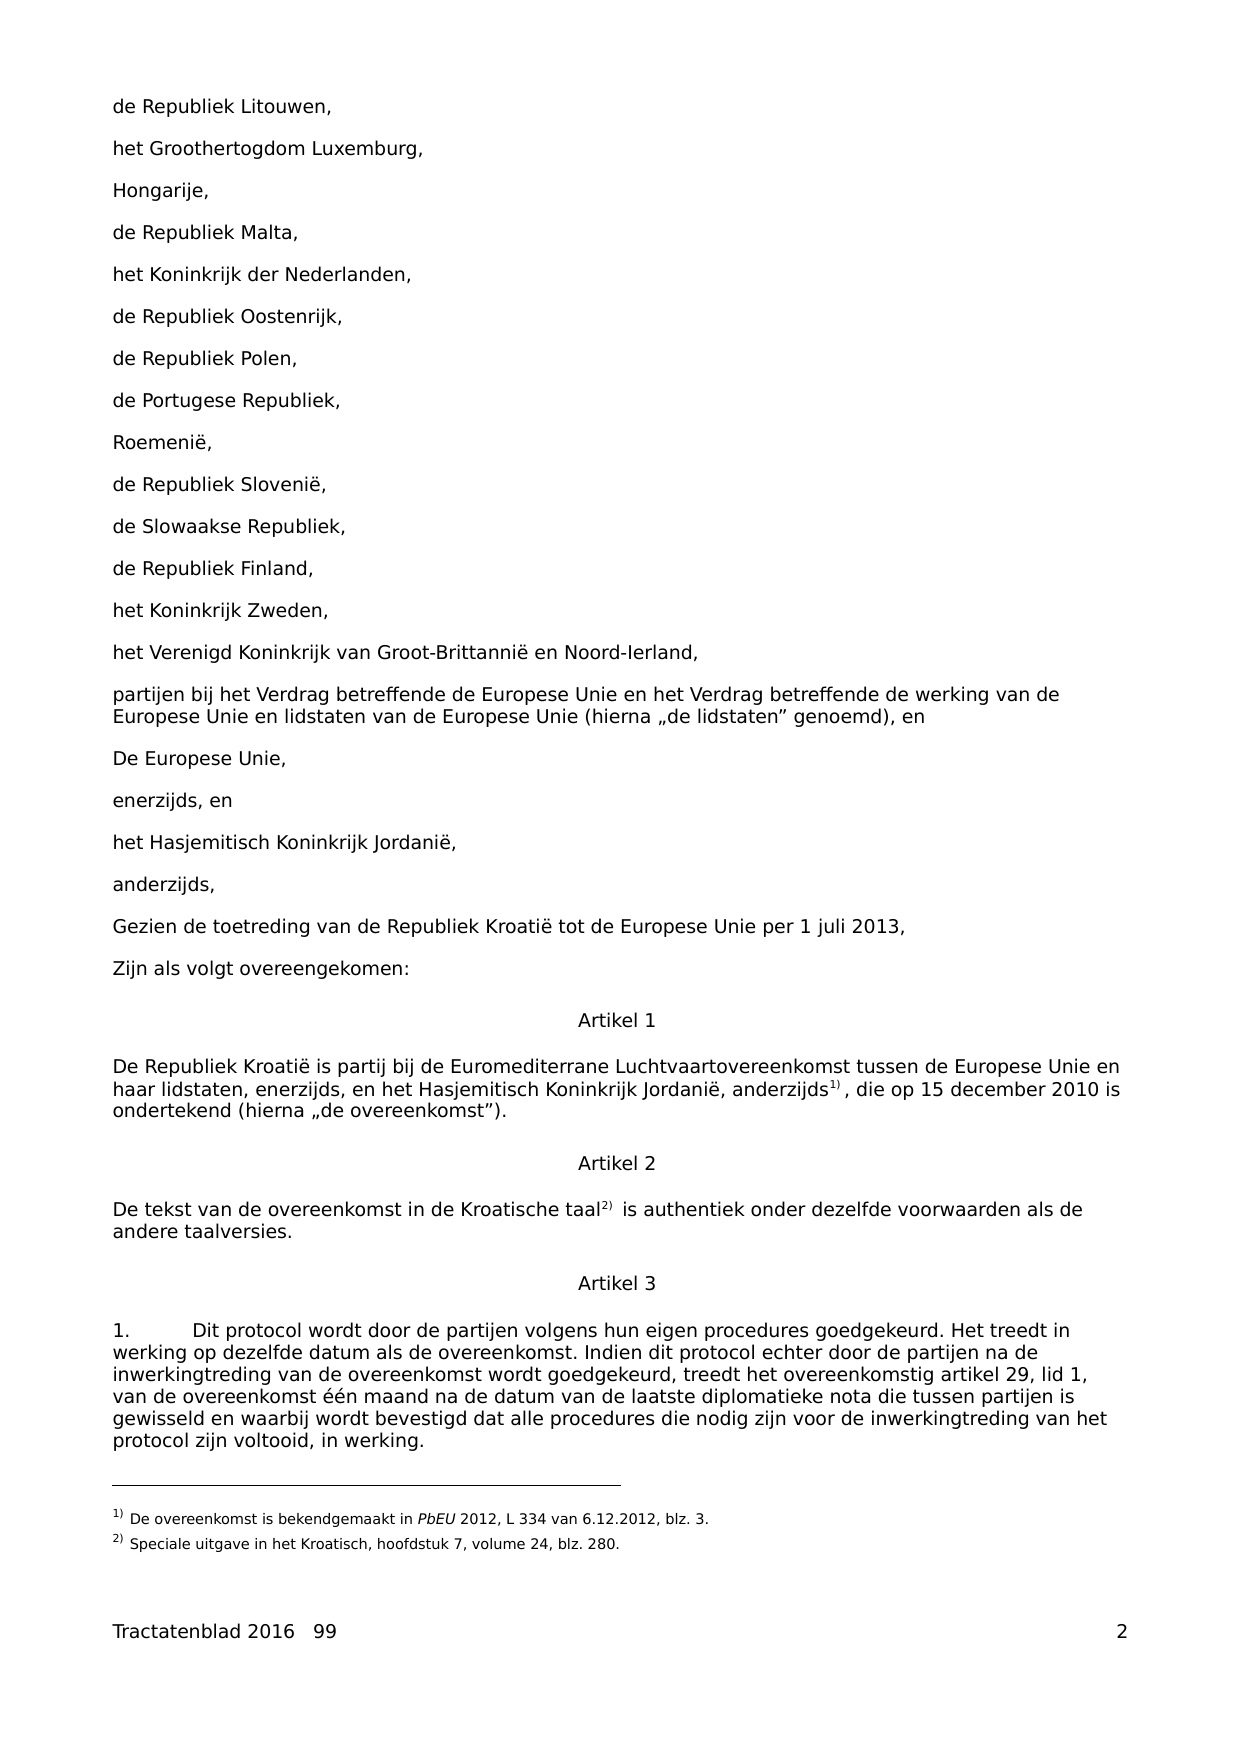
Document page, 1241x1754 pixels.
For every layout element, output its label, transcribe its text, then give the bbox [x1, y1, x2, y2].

text de Republiek Malta, [112, 222, 1128, 244]
text de Republiek Litouwen, [112, 96, 1128, 118]
text Roemenië, [112, 432, 1128, 454]
subtitle Artikel 3 [112, 1273, 1128, 1295]
text Speciale uitgave in het Kroatisch, hoofdstuk 7, volume 24, blz. 280. [112, 1532, 1128, 1554]
subtitle Artikel 1 [112, 1009, 1128, 1031]
text de Republiek Polen, [112, 348, 1128, 370]
text De overeenkomst is bekendgemaakt in PbEU 2012, L 334 van 6.12.2012, blz. 3. [112, 1507, 1128, 1529]
text De tekst van de overeenkomst in de Kroatische taal is authentiek onder dezelfde voorwaarden als de andere taalversies. [112, 1199, 1128, 1243]
text het Verenigd Koninkrijk van Groot-Brittannië en Noord-Ierland, [112, 642, 1128, 664]
text het Groothertogdom Luxemburg, [112, 138, 1128, 160]
text De Europese Unie, [112, 748, 1128, 769]
text Zijn als volgt overeengekomen: [112, 957, 1128, 979]
text de Republiek Finland, [112, 558, 1128, 580]
text partijen bij het Verdrag betreffende de Europese Unie en het Verdrag betreffende de werking van de Europese Unie en lidstaten van de Europese Unie (hierna „de lidstaten” genoemd), en [112, 684, 1128, 728]
text het Koninkrijk der Nederlanden, [112, 264, 1128, 286]
text Gezien de toetreding van de Republiek Kroatië tot de Europese Unie per 1 juli 2013, [112, 916, 1128, 937]
text de Portugese Republiek, [112, 390, 1128, 412]
text anderzijds, [112, 873, 1128, 896]
text 1. Dit protocol wordt door de partijen volgens hun eigen procedures goedgekeurd. Het treedt in werking op dezelfde datum als de overeenkomst. Indien dit protocol echter door de partijen na de inwerkingtreding van de overeenkomst wordt goedgekeurd, treedt het overeenkomstig artikel 29, lid 1, van de overeenkomst één maand na de datum van de laatste diplomatieke nota die tussen partijen is gewisseld en waarbij wordt bevestigd dat alle procedures die nodig zijn voor de inwerkingtreding van het protocol zijn voltooid, in werking. [112, 1320, 1128, 1452]
text het Hasjemitisch Koninkrijk Jordanië, [112, 832, 1128, 853]
text De Republiek Kroatië is partij bij de Euromediterrane Luchtvaartovereenkomst tussen de Europese Unie en haar lidstaten, enerzijds, en het Hasjemitisch Koninkrijk Jordanië, anderzijds, die op 15 december 2010 is ondertekend (hierna „de overeenkomst”). [112, 1056, 1128, 1122]
text de Republiek Slovenië, [112, 474, 1128, 496]
subtitle Artikel 2 [112, 1152, 1128, 1174]
text Hongarije, [112, 180, 1128, 202]
text enerzijds, en [112, 789, 1128, 812]
text de Slowaakse Republiek, [112, 516, 1128, 538]
text de Republiek Oostenrijk, [112, 306, 1128, 328]
text het Koninkrijk Zweden, [112, 600, 1128, 622]
